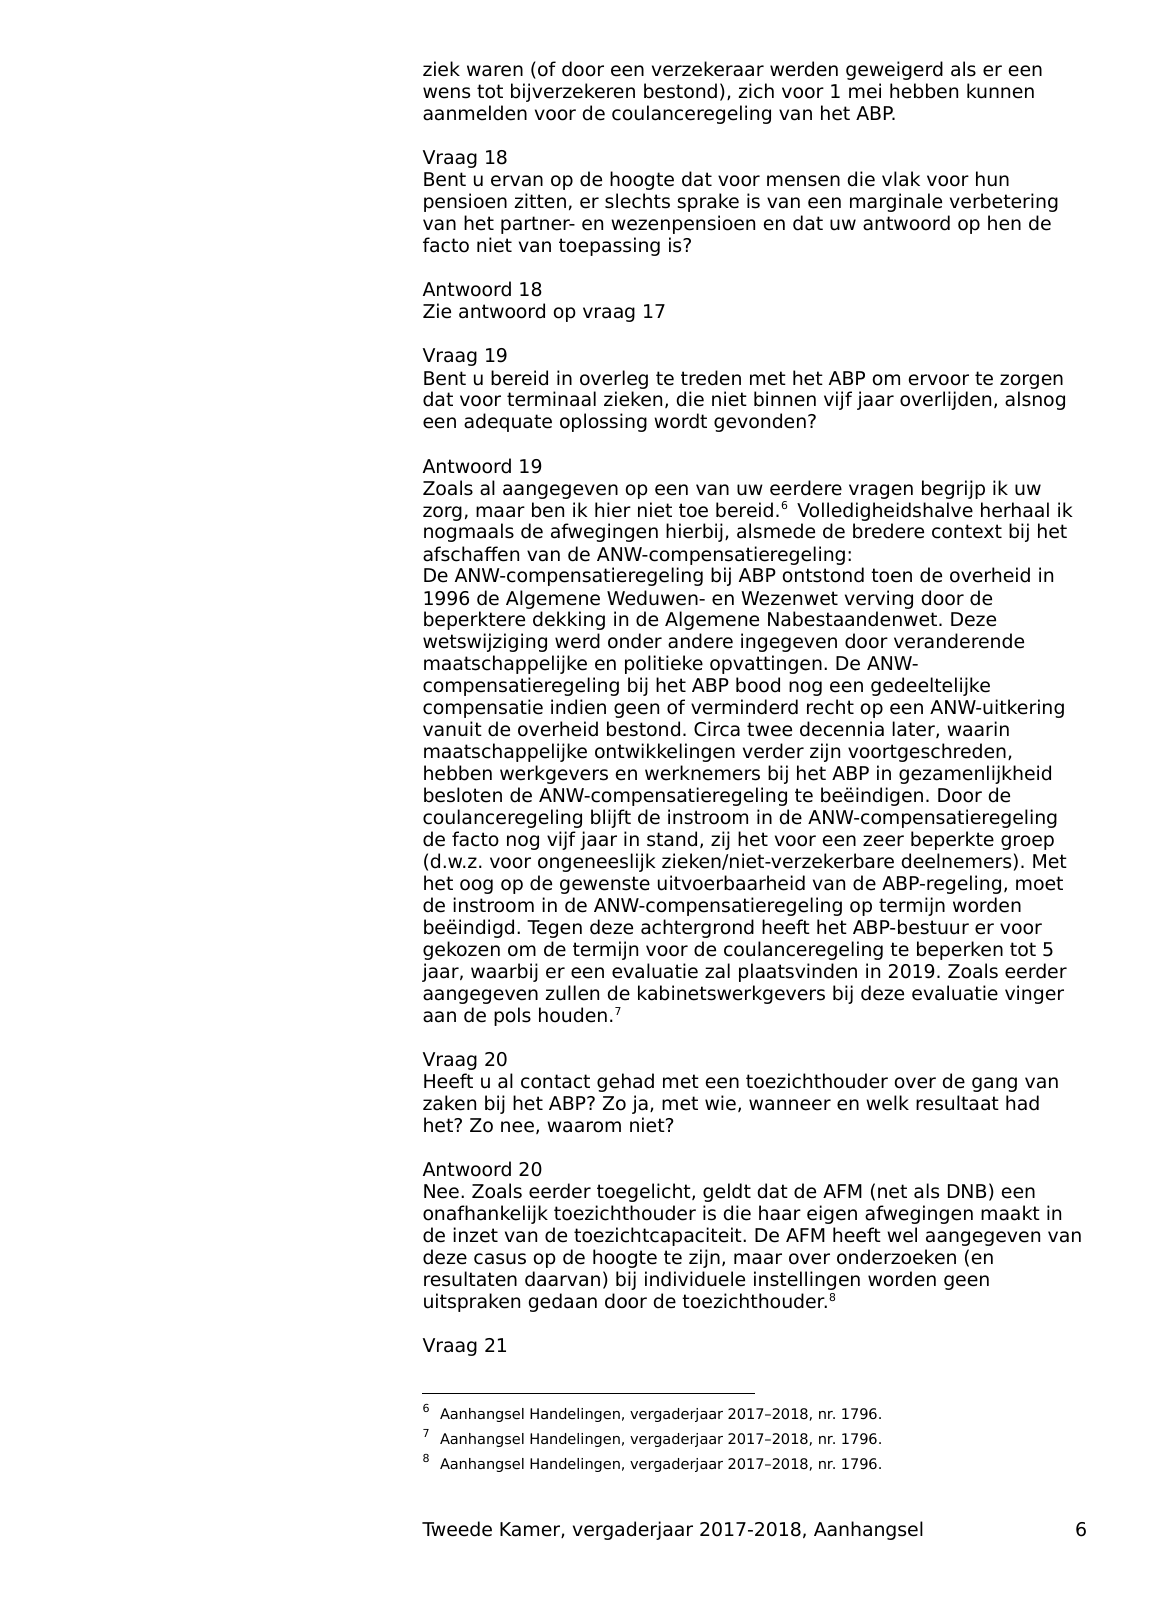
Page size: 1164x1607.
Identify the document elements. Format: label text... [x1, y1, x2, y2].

text Heeft u al contact gehad met een toezichthouder over de gang van zaken bij het ABP? Zo ja, met wie, wanneer en welk resultaat had het? Zo nee, waarom niet? [422, 1071, 1087, 1137]
text Bent u bereid in overleg te treden met het ABP om ervoor te zorgen dat voor terminaal zieken, die niet binnen vijf jaar overlijden, alsnog een adequate oplossing wordt gevonden? [422, 367, 1087, 433]
text ziek waren (of door een verzekeraar werden geweigerd als er een wens tot bijverzekeren bestond), zich voor 1 mei hebben kunnen aanmelden voor de coulanceregeling van het ABP. [422, 59, 1087, 125]
text Zoals al aangegeven op een van uw eerdere vragen begrijp ik uw zorg, maar ben ik hier niet toe bereid. Volledigheidshalve herhaal ik nogmaals de afwegingen hierbij, alsmede de bredere context bij het afschaffen van de ANW-compensatieregeling: [422, 477, 1087, 565]
text Antwoord 20 [422, 1159, 1087, 1181]
text De ANW-compensatieregeling bij ABP ontstond toen de overheid in 1996 de Algemene Weduwen- en Wezenwet verving door de beperktere dekking in de Algemene Nabestaandenwet. Deze wetswijziging werd onder andere ingegeven door veranderende maatschappelijke en politieke opvattingen. De ANW-compensatieregeling bij het ABP bood nog een gedeeltelijke compensatie indien geen of verminderd recht op een ANW-uitkering vanuit de overheid bestond. Circa twee decennia later, waarin maatschappelijke ontwikkelingen verder zijn voortgeschreden, hebben werkgevers en werknemers bij het ABP in gezamenlijkheid besloten de ANW-compensatieregeling te beëindigen. Door de coulanceregeling blijft de instroom in de ANW-compensatieregeling de facto nog vijf jaar in stand, zij het voor een zeer beperkte groep (d.w.z. voor ongeneeslijk zieken/niet-verzekerbare deelnemers). Met het oog op de gewenste uitvoerbaarheid van de ABP-regeling, moet de instroom in de ANW-compensatieregeling op termijn worden beëindigd. Tegen deze achtergrond heeft het ABP-bestuur er voor gekozen om de termijn voor de coulanceregeling te beperken tot 5 jaar, waarbij er een evaluatie zal plaatsvinden in 2019. Zoals eerder aangegeven zullen de kabinetswerkgevers bij deze evaluatie vinger aan de pols houden. [422, 565, 1087, 1027]
text Vraag 20 [422, 1049, 1087, 1071]
text Antwoord 18 [422, 279, 1087, 301]
text Zie antwoord op vraag 17 [422, 301, 1087, 323]
text Aanhangsel Handelingen, vergaderjaar 2017–2018, nr. 1796. [422, 1452, 1087, 1474]
text Aanhangsel Handelingen, vergaderjaar 2017–2018, nr. 1796. [422, 1427, 1087, 1449]
text Vraag 19 [422, 345, 1087, 367]
text Vraag 18 [422, 147, 1087, 169]
text Antwoord 19 [422, 456, 1087, 477]
text Nee. Zoals eerder toegelicht, geldt dat de AFM (net als DNB) een onafhankelijk toezichthouder is die haar eigen afwegingen maakt in de inzet van de toezichtcapaciteit. De AFM heeft wel aangegeven van deze casus op de hoogte te zijn, maar over onderzoeken (en resultaten daarvan) bij individuele instellingen worden geen uitspraken gedaan door de toezichthouder. [422, 1181, 1087, 1313]
text Vraag 21 [422, 1335, 1087, 1357]
text Bent u ervan op de hoogte dat voor mensen die vlak voor hun pensioen zitten, er slechts sprake is van een marginale verbetering van het partner- en wezenpensioen en dat uw antwoord op hen de facto niet van toepassing is? [422, 169, 1087, 257]
text Aanhangsel Handelingen, vergaderjaar 2017–2018, nr. 1796. [422, 1402, 1087, 1424]
